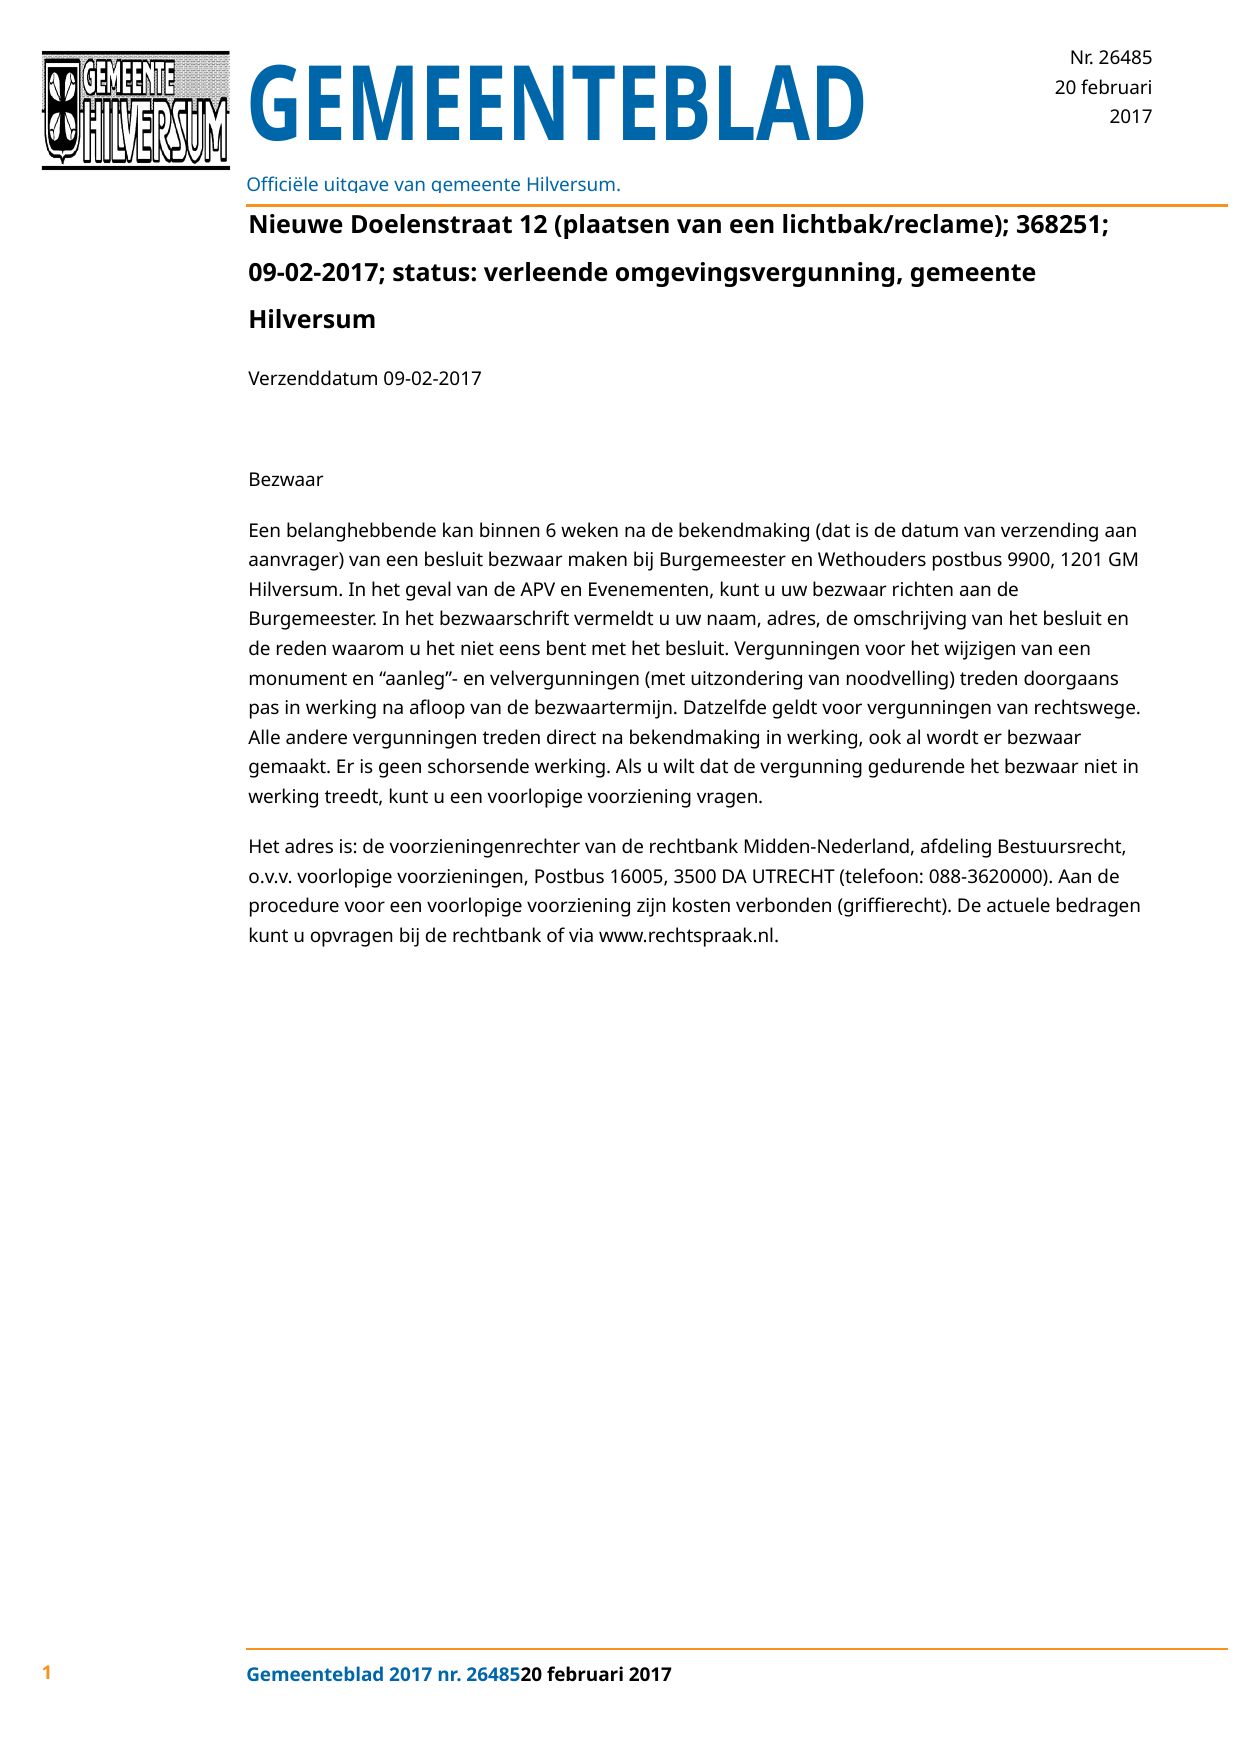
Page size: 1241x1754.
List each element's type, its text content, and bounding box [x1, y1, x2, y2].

text Nieuwe Doelenstraat 12 (plaatsen van een lichtbak/reclame); 368251; 09-02-2017; status: verleende omgevingsvergunning, gemeente Hilversum [248, 207, 1152, 336]
text Een belanghebbende kan binnen 6 weken na de bekendmaking (dat is de datum van verzending aan aanvrager) van een besluit bezwaar maken bij Burgemeester en Wethouders postbus 9900, 1201 GM Hilversum. In het geval van de APV en Evenementen, kunt u uw bezwaar richten aan de Burgemeester. In het bezwaarschrift vermeldt u uw naam, adres, de omschrijving van het besluit en de reden waarom u het niet eens bent met het besluit. Vergunningen voor het wijzigen van een monument en “aanleg”- en velvergunningen (met uitzondering van noodvelling) treden doorgaans pas in werking na afloop van de bezwaartermijn. Datzelfde geldt voor vergunningen van rechtswege. Alle andere vergunningen treden direct na bekendmaking in werking, ook al wordt er bezwaar gemaakt. Er is geen schorsende werking. Als u wilt dat de vergunning gedurende het bezwaar niet in werking treedt, kunt u een voorlopige voorziening vragen. [248, 517, 1152, 809]
picture [41, 47, 231, 172]
text Bezwaar [248, 466, 1152, 492]
text Verzenddatum 09-02-2017 [248, 366, 1152, 391]
text Het adres is: de voorzieningenrechter van de rechtbank Midden-Nederland, afdeling Bestuursrecht, o.v.v. voorlopige voorzieningen, Postbus 16005, 3500 DA UTRECHT (telefoon: 088-3620000). Aan de procedure voor een voorlopige voorziening zijn kosten verbonden (griffierecht). De actuele bedragen kunt u opvragen bij de rechtbank of via www.rechtspraak.nl. [248, 833, 1152, 948]
